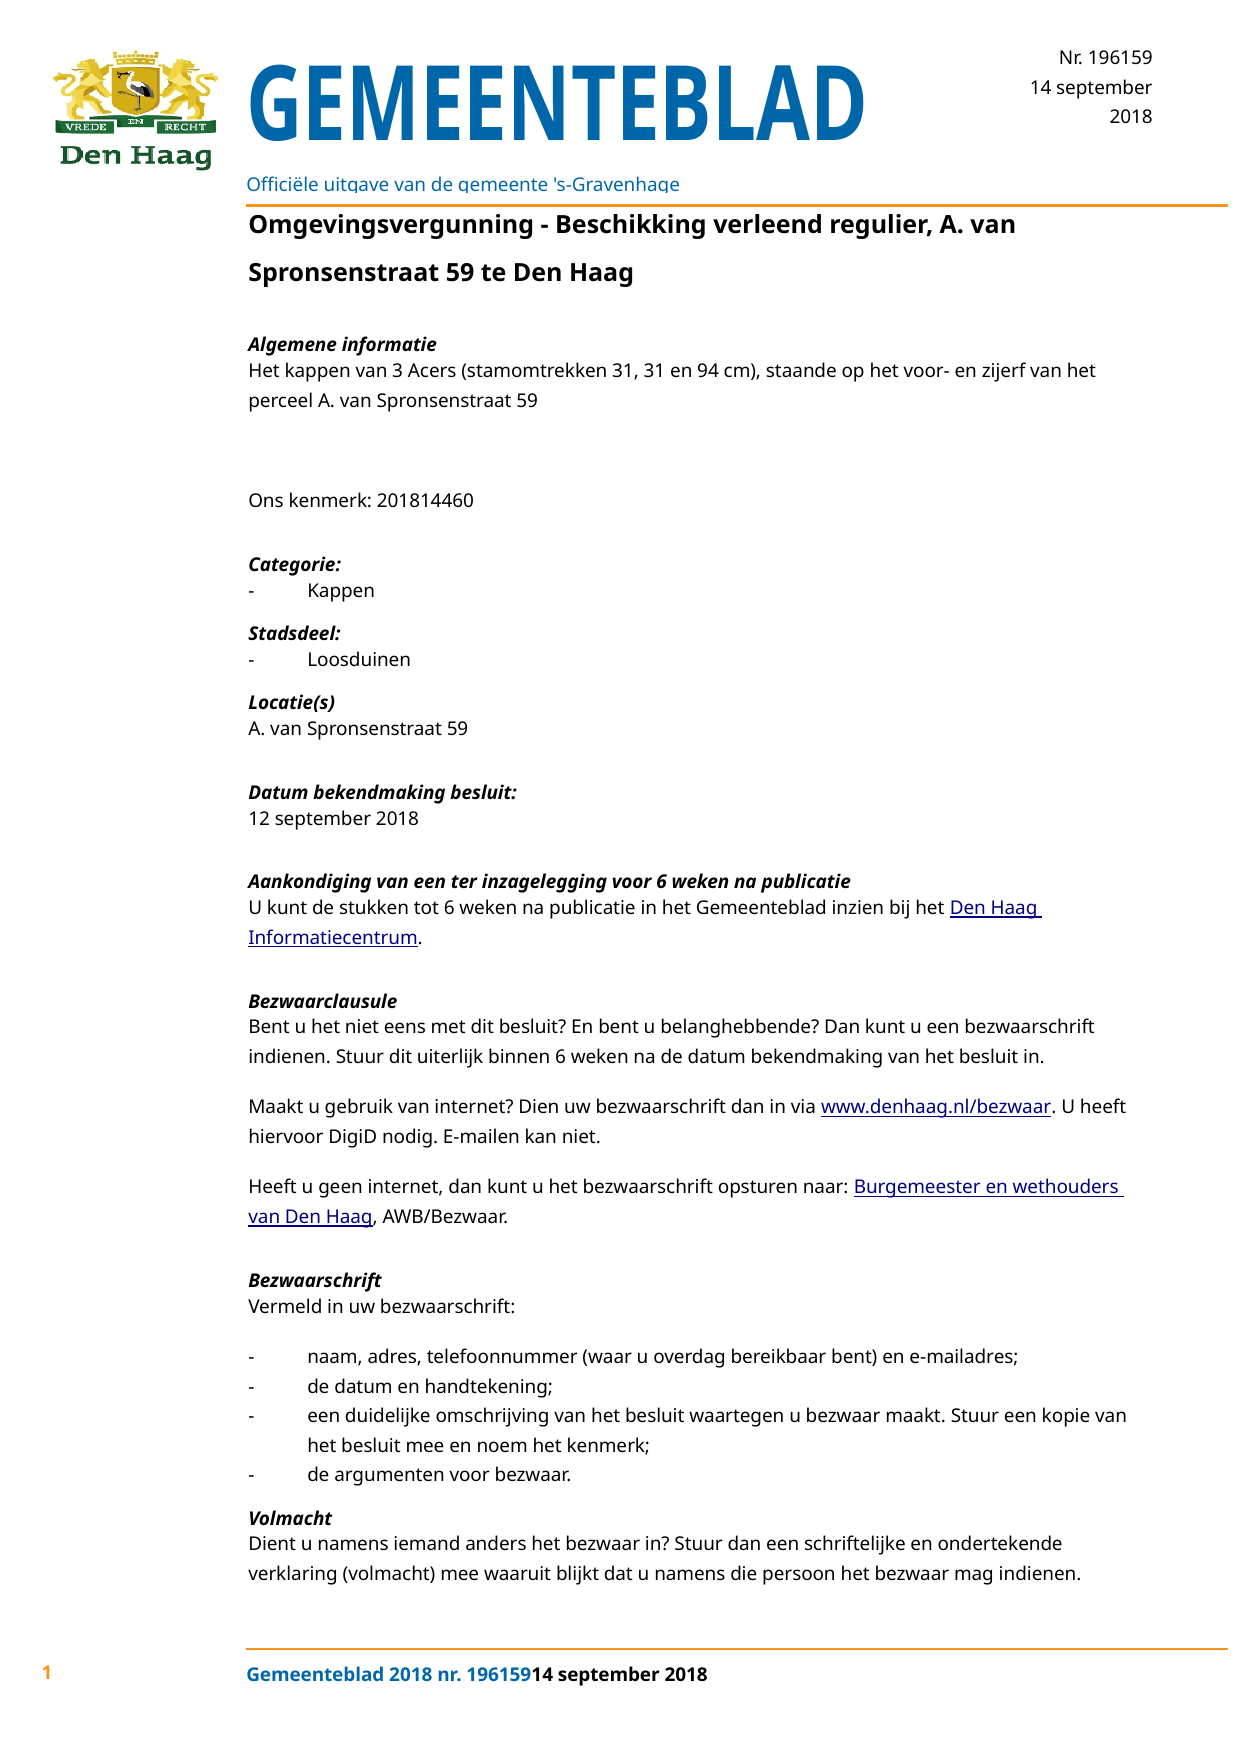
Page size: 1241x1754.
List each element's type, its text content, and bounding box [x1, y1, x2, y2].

list Kappen [248, 577, 1152, 603]
text Aankondiging van een ter inzagelegging voor 6 weken na publicatie [248, 869, 1152, 894]
list een duidelijke omschrijving van het besluit waartegen u bezwaar maakt. Stuur een kopie van het besluit mee en noem het kenmerk; [248, 1402, 1152, 1458]
text Dient u namens iemand anders het bezwaar in? Stuur dan een schriftelijke en ondertekende verklaring (volmacht) mee waaruit blijkt dat u namens die persoon het bezwaar mag indienen. [248, 1531, 1152, 1586]
text Bezwaarclausule [248, 988, 1152, 1014]
text Omgevingsvergunning - Beschikking verleend regulier, A. van Spronsenstraat 59 te Den Haag [248, 207, 1152, 288]
text Het kappen van 3 Acers (stamomtrekken 31, 31 en 94 cm), staande op het voor- en zijerf van het perceel A. van Spronsenstraat 59 [248, 357, 1152, 412]
text Vermeld in uw bezwaarschrift: [248, 1293, 1152, 1319]
text Ons kenmerk: 201814460 [248, 488, 1152, 513]
text A. van Spronsenstraat 59 [248, 715, 1152, 741]
picture [41, 47, 231, 172]
text Bezwaarschrift [248, 1267, 1152, 1293]
text 12 september 2018 [248, 805, 1152, 830]
text Locatie(s) [248, 689, 1152, 715]
text Categorie: [248, 552, 1152, 577]
text Volmacht [248, 1505, 1152, 1531]
text Algemene informatie [248, 331, 1152, 357]
list naam, adres, telefoonnummer (waar u overdag bereikbaar bent) en e-mailadres; [248, 1343, 1152, 1369]
text Datum bekendmaking besluit: [248, 779, 1152, 805]
text Heeft u geen internet, dan kunt u het bezwaarschrift opsturen naar: Burgemeester en wethouders van Den Haag, AWB/Bezwaar. [248, 1174, 1152, 1229]
text Maakt u gebruik van internet? Dien uw bezwaarschrift dan in via www.denhaag.nl/bezwaar. U heeft hiervoor DigiD nodig. E-mailen kan niet. [248, 1094, 1152, 1149]
text Stadsdeel: [248, 620, 1152, 646]
list de datum en handtekening; [248, 1373, 1152, 1399]
list Loosduinen [248, 646, 1152, 672]
text U kunt de stukken tot 6 weken na publicatie in het Gemeenteblad inzien bij het Den Haag Informatiecentrum. [248, 894, 1152, 950]
text Bent u het niet eens met dit besluit? En bent u belanghebbende? Dan kunt u een bezwaarschrift indienen. Stuur dit uiterlijk binnen 6 weken na de datum bekendmaking van het besluit in. [248, 1014, 1152, 1069]
list de argumenten voor bezwaar. [248, 1462, 1152, 1487]
